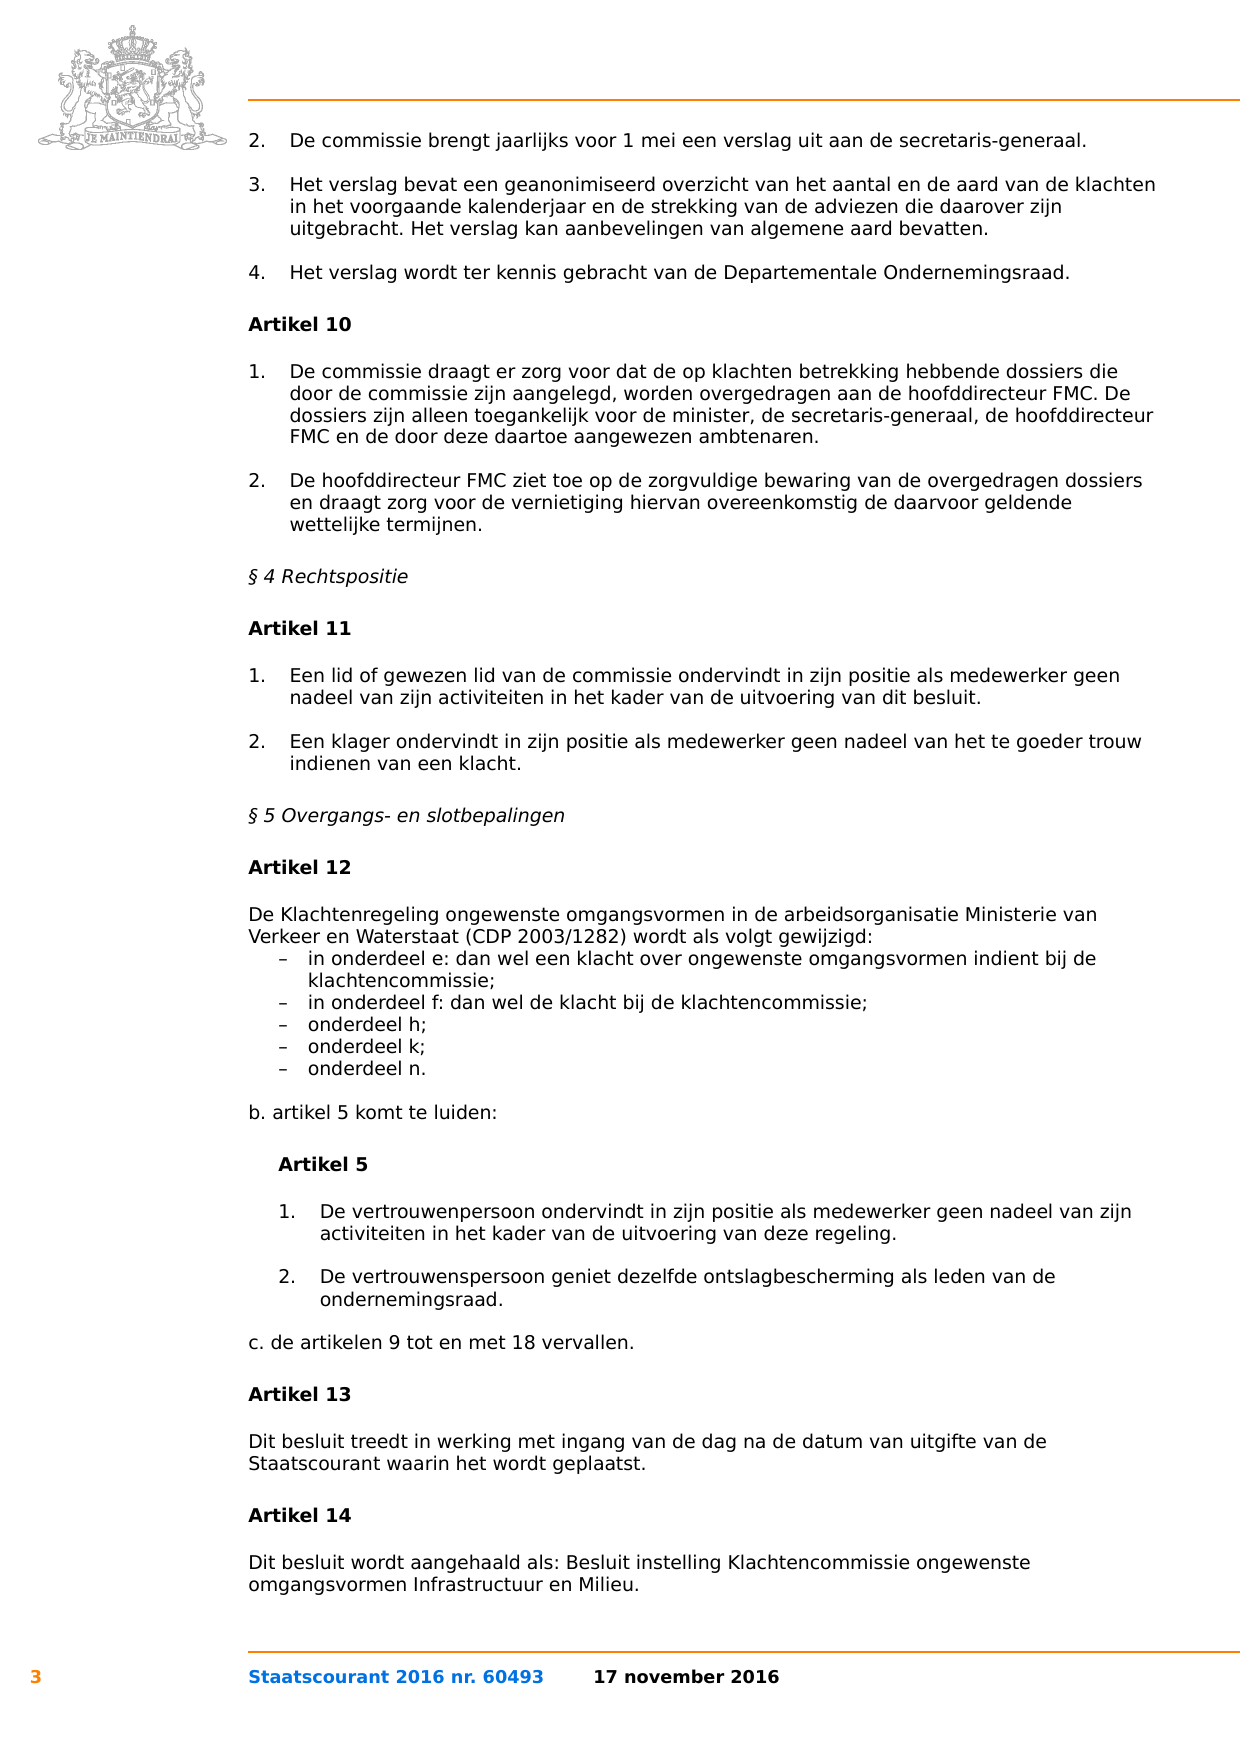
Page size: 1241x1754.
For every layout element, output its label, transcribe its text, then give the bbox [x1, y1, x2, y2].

text 1. De vertrouwenpersoon ondervindt in zijn positie als medewerker geen nadeel van zijn activiteiten in het kader van de uitvoering van deze regeling. [278, 1201, 1163, 1244]
text 1. De commissie draagt er zorg voor dat de op klachten betrekking hebbende dossiers die door de commissie zijn aangelegd, worden overgedragen aan de hoofddirecteur FMC. De dossiers zijn alleen toegankelijk voor de minister, de secretaris-generaal, de hoofddirecteur FMC en de door deze daartoe aangewezen ambtenaren. [248, 361, 1163, 448]
text b. artikel 5 komt te luiden: [248, 1102, 1163, 1124]
text c. de artikelen 9 tot en met 18 vervallen. [248, 1332, 1163, 1354]
text – in onderdeel f: dan wel de klacht bij de klachtencommissie; [278, 992, 1163, 1014]
text De Klachtenregeling ongewenste omgangsvormen in de arbeidsorganisatie Ministerie van Verkeer en Waterstaat (CDP 2003/1282) wordt als volgt gewijzigd: [248, 904, 1163, 948]
text 2. De hoofddirecteur FMC ziet toe op de zorgvuldige bewaring van de overgedragen dossiers en draagt zorg voor de vernietiging hiervan overeenkomstig de daarvoor geldende wettelijke termijnen. [248, 470, 1163, 536]
text – onderdeel h; [278, 1014, 1163, 1036]
subtitle Artikel 12 [248, 857, 1163, 879]
subtitle § 4 Rechtspositie [248, 566, 1163, 588]
subtitle Artikel 5 [278, 1154, 1163, 1176]
text 3. Het verslag bevat een geanonimiseerd overzicht van het aantal en de aard van de klachten in het voorgaande kalenderjaar en de strekking van de adviezen die daarover zijn uitgebracht. Het verslag kan aanbevelingen van algemene aard bevatten. [248, 174, 1163, 240]
text 2. Een klager ondervindt in zijn positie als medewerker geen nadeel van het te goeder trouw indienen van een klacht. [248, 731, 1163, 775]
text 2. De commissie brengt jaarlijks voor 1 mei een verslag uit aan de secretaris-generaal. [248, 130, 1163, 152]
picture [38, 25, 227, 150]
text – onderdeel k; [278, 1036, 1163, 1058]
text – in onderdeel e: dan wel een klacht over ongewenste omgangsvormen indient bij de klachtencommissie; [278, 948, 1163, 992]
text Dit besluit treedt in werking met ingang van de dag na de datum van uitgifte van de Staatscourant waarin het wordt geplaatst. [248, 1431, 1163, 1475]
subtitle Artikel 10 [248, 313, 1163, 336]
subtitle Artikel 11 [248, 618, 1163, 640]
text Dit besluit wordt aangehaald als: Besluit instelling Klachtencommissie ongewenste omgangsvormen Infrastructuur en Milieu. [248, 1552, 1163, 1596]
text – onderdeel n. [278, 1058, 1163, 1080]
subtitle Artikel 13 [248, 1384, 1163, 1406]
text 2. De vertrouwenspersoon geniet dezelfde ontslagbescherming als leden van de ondernemingsraad. [278, 1266, 1163, 1310]
text 4. Het verslag wordt ter kennis gebracht van de Departementale Ondernemingsraad. [248, 262, 1163, 283]
subtitle Artikel 14 [248, 1505, 1163, 1527]
subtitle § 5 Overgangs- en slotbepalingen [248, 805, 1163, 827]
text 1. Een lid of gewezen lid van de commissie ondervindt in zijn positie als medewerker geen nadeel van zijn activiteiten in het kader van de uitvoering van dit besluit. [248, 665, 1163, 709]
